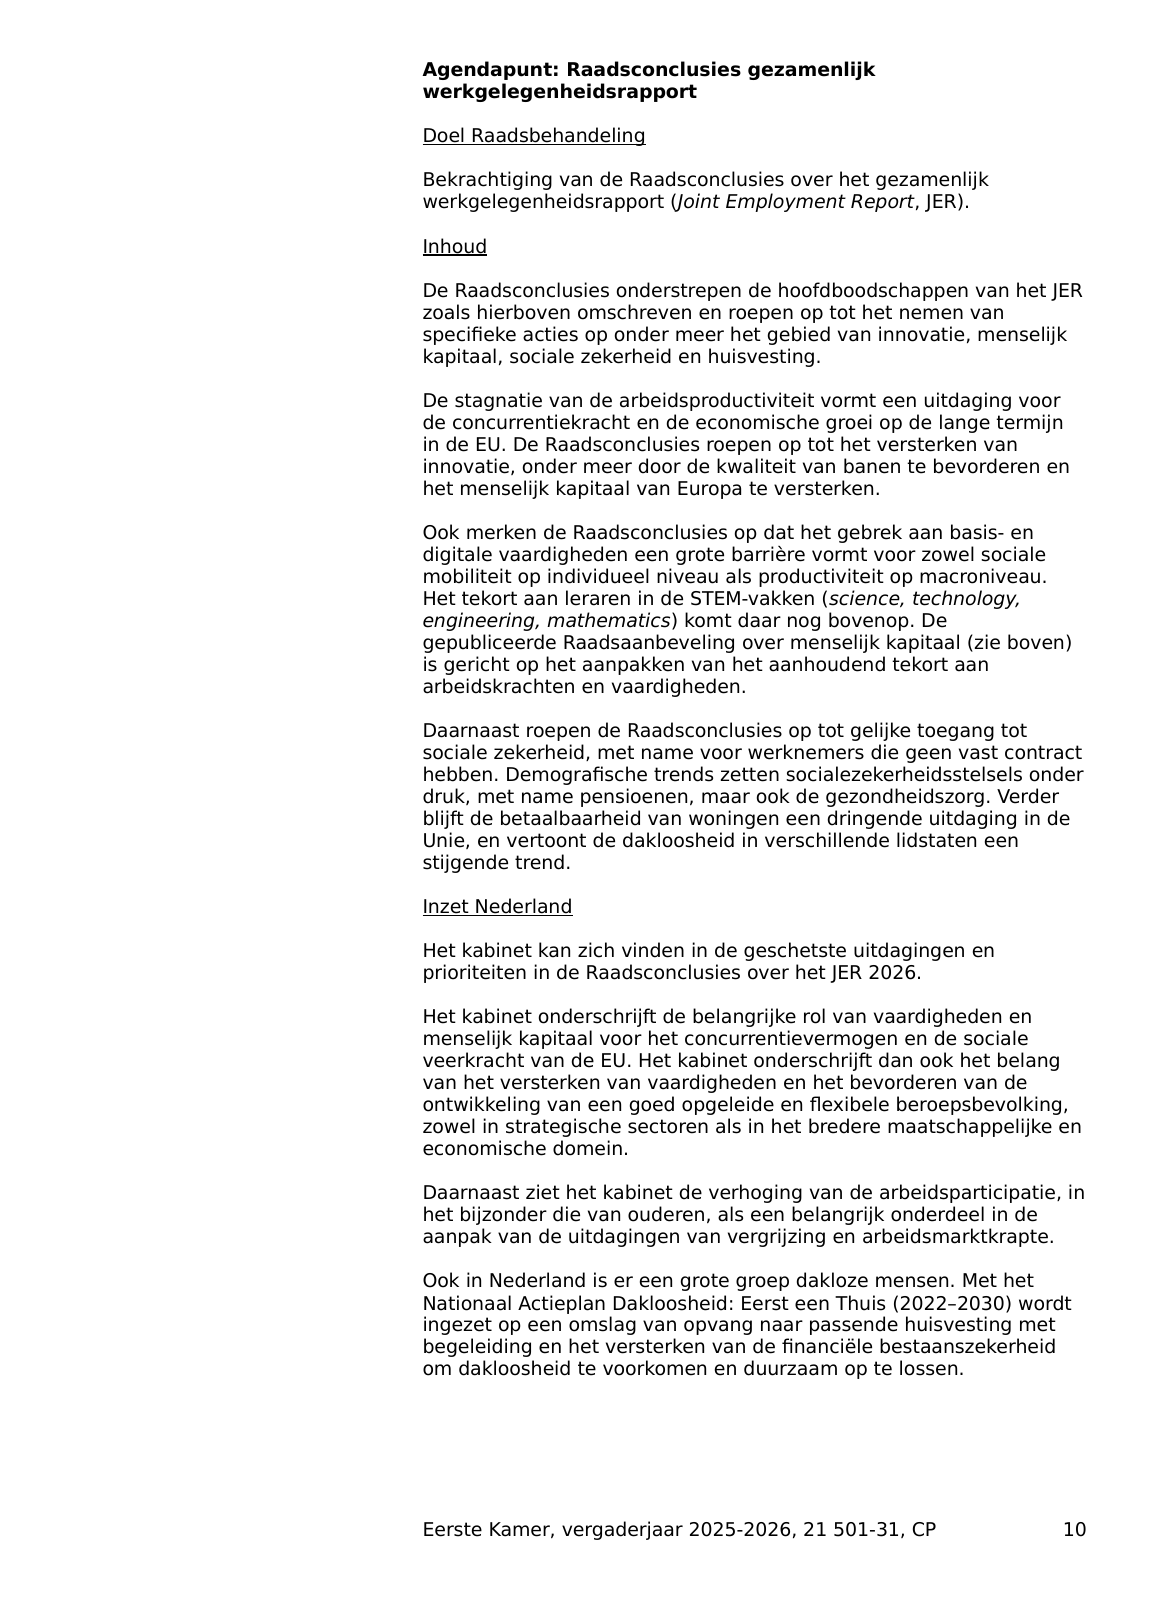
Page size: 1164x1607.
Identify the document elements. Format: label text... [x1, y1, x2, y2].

subtitle Inhoud [422, 236, 1087, 257]
subtitle Doel Raadsbehandeling [422, 125, 1087, 147]
text Het kabinet kan zich vinden in de geschetste uitdagingen en prioriteiten in de Raadsconclusies over het JER 2026. [422, 940, 1087, 984]
text De stagnatie van de arbeidsproductiviteit vormt een uitdaging voor de concurrentiekracht en de economische groei op de lange termijn in de EU. De Raadsconclusies roepen op tot het versterken van innovatie, onder meer door de kwaliteit van banen te bevorderen en het menselijk kapitaal van Europa te versterken. [422, 390, 1087, 500]
text Ook in Nederland is er een grote groep dakloze mensen. Met het Nationaal Actieplan Dakloosheid: Eerst een Thuis (2022–2030) wordt ingezet op een omslag van opvang naar passende huisvesting met begeleiding en het versterken van de financiële bestaanszekerheid om dakloosheid te voorkomen en duurzaam op te lossen. [422, 1270, 1087, 1380]
text Ook merken de Raadsconclusies op dat het gebrek aan basis- en digitale vaardigheden een grote barrière vormt voor zowel sociale mobiliteit op individueel niveau als productiviteit op macroniveau. Het tekort aan leraren in de STEM-vakken (science, technology, engineering, mathematics) komt daar nog bovenop. De gepubliceerde Raadsaanbeveling over menselijk kapitaal (zie boven) is gericht op het aanpakken van het aanhoudend tekort aan arbeidskrachten en vaardigheden. [422, 522, 1087, 698]
text Bekrachtiging van de Raadsconclusies over het gezamenlijk werkgelegenheidsrapport (Joint Employment Report, JER). [422, 169, 1087, 213]
subtitle Agendapunt: Raadsconclusies gezamenlijk werkgelegenheidsrapport [422, 59, 1087, 103]
text De Raadsconclusies onderstrepen de hoofdboodschappen van het JER zoals hierboven omschreven en roepen op tot het nemen van specifieke acties op onder meer het gebied van innovatie, menselijk kapitaal, sociale zekerheid en huisvesting. [422, 280, 1087, 368]
subtitle Inzet Nederland [422, 896, 1087, 918]
text Het kabinet onderschrijft de belangrijke rol van vaardigheden en menselijk kapitaal voor het concurrentievermogen en de sociale veerkracht van de EU. Het kabinet onderschrijft dan ook het belang van het versterken van vaardigheden en het bevorderen van de ontwikkeling van een goed opgeleide en flexibele beroepsbevolking, zowel in strategische sectoren als in het bredere maatschappelijke en economische domein. [422, 1006, 1087, 1160]
text Daarnaast roepen de Raadsconclusies op tot gelijke toegang tot sociale zekerheid, met name voor werknemers die geen vast contract hebben. Demografische trends zetten socialezekerheidsstelsels onder druk, met name pensioenen, maar ook de gezondheidszorg. Verder blijft de betaalbaarheid van woningen een dringende uitdaging in de Unie, en vertoont de dakloosheid in verschillende lidstaten een stijgende trend. [422, 720, 1087, 874]
text Daarnaast ziet het kabinet de verhoging van de arbeidsparticipatie, in het bijzonder die van ouderen, als een belangrijk onderdeel in de aanpak van de uitdagingen van vergrijzing en arbeidsmarktkrapte. [422, 1182, 1087, 1248]
